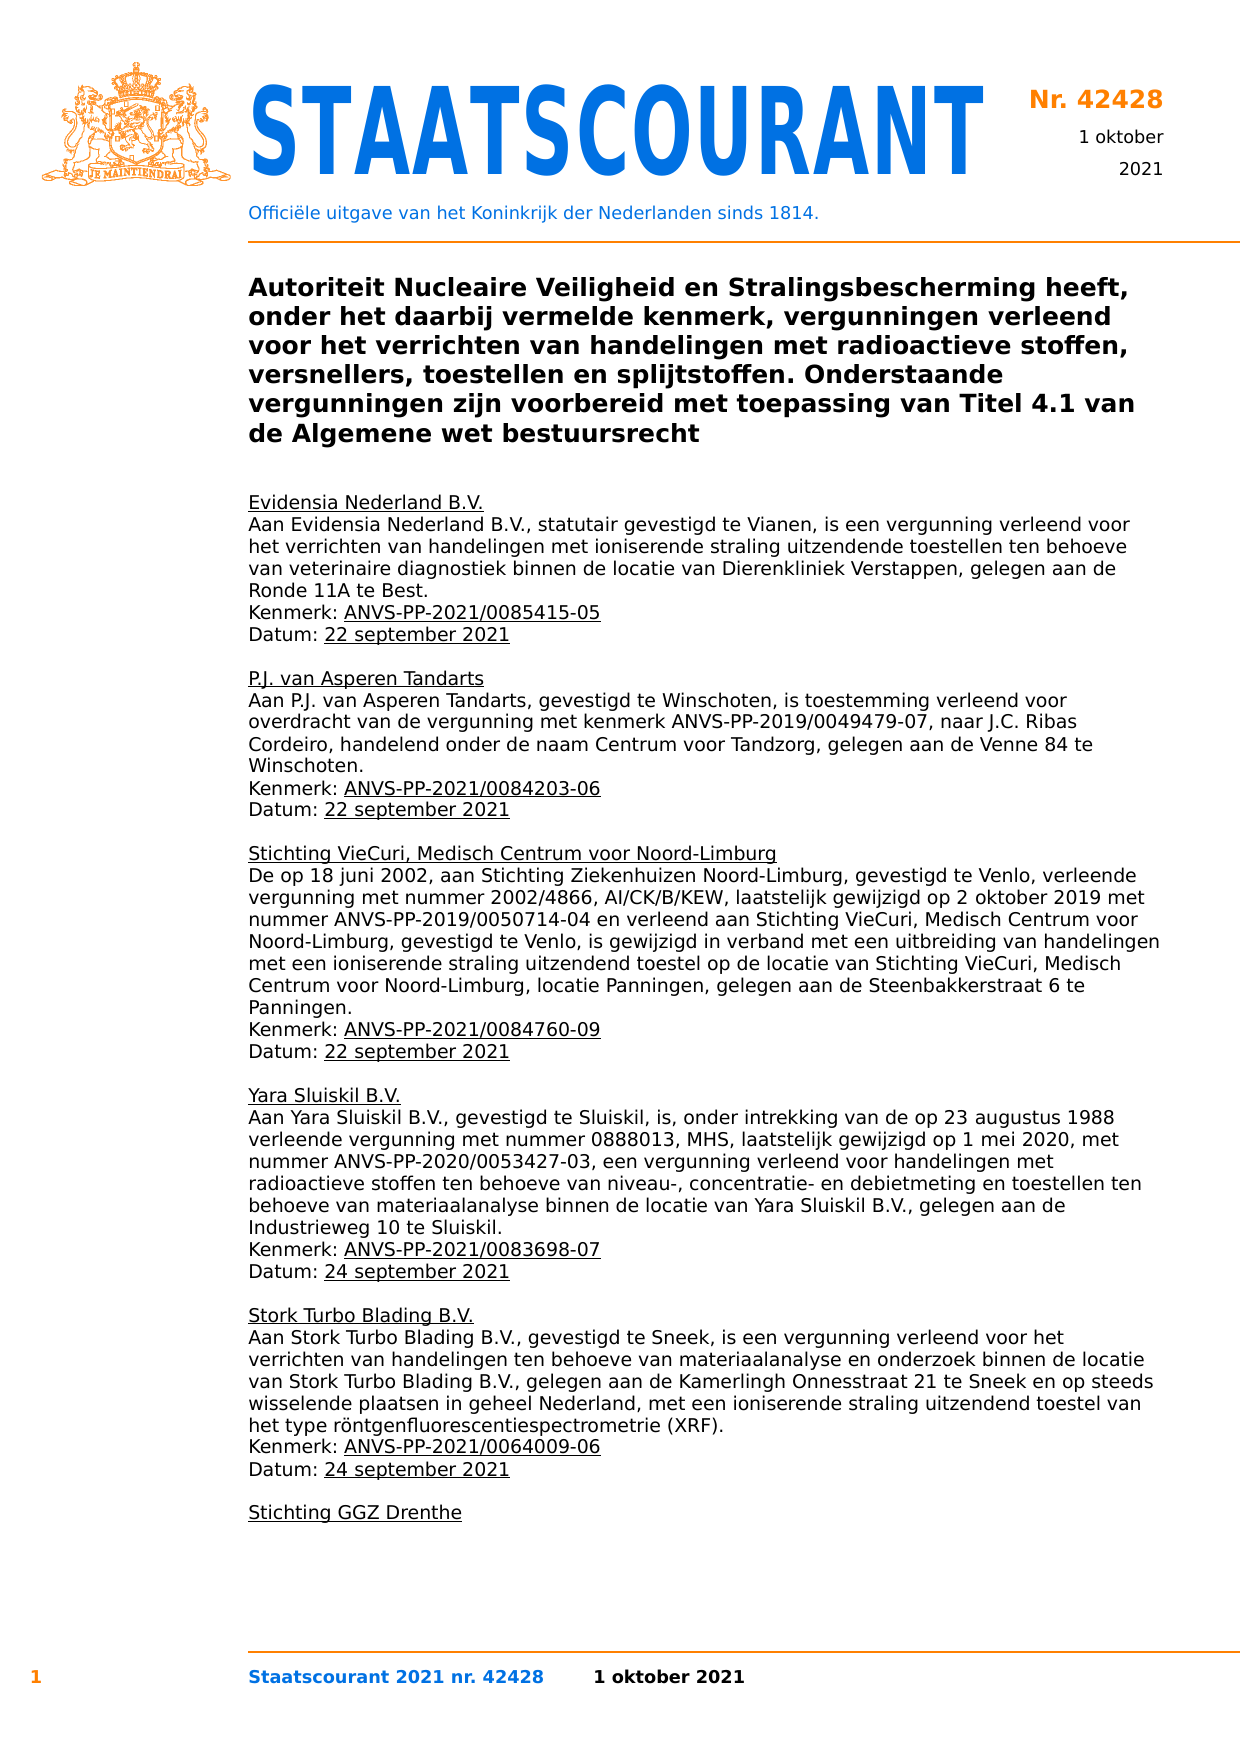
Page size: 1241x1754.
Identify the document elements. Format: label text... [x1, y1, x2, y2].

text Aan Evidensia Nederland B.V., statutair gevestigd te Vianen, is een vergunning verleend voor het verrichten van handelingen met ioniserende straling uitzendende toestellen ten behoeve van veterinaire diagnostiek binnen de locatie van Dierenkliniek Verstappen, gelegen aan de Ronde 11A te Best. [248, 514, 1163, 602]
text De op 18 juni 2002, aan Stichting Ziekenhuizen Noord-Limburg, gevestigd te Venlo, verleende vergunning met nummer 2002/4866, AI/CK/B/KEW, laatstelijk gewijzigd op 2 oktober 2019 met nummer ANVS-PP-2019/0050714-04 en verleend aan Stichting VieCuri, Medisch Centrum voor Noord-Limburg, gevestigd te Venlo, is gewijzigd in verband met een uitbreiding van handelingen met een ioniserende straling uitzendend toestel op de locatie van Stichting VieCuri, Medisch Centrum voor Noord-Limburg, locatie Panningen, gelegen aan de Steenbakkerstraat 6 te Panningen. [248, 865, 1163, 1019]
table_header STAATSCOURANT [248, 62, 998, 203]
text Datum: 22 september 2021 [248, 1041, 1163, 1063]
text Aan Stork Turbo Blading B.V., gevestigd te Sneek, is een vergunning verleend voor het verrichten van handelingen ten behoeve van materiaalanalyse en onderzoek binnen de locatie van Stork Turbo Blading B.V., gelegen aan de Kamerlingh Onnesstraat 21 te Sneek en op steeds wisselende plaatsen in geheel Nederland, met een ioniserende straling uitzendend toestel van het type röntgenfluorescentiespectrometrie (XRF). [248, 1327, 1163, 1436]
text Aan P.J. van Asperen Tandarts, gevestigd te Winschoten, is toestemming verleend voor overdracht van de vergunning met kenmerk ANVS-PP-2019/0049479-07, naar J.C. Ribas Cordeiro, handelend onder de naam Centrum voor Tandzorg, gelegen aan de Venne 84 te Winschoten. [248, 689, 1163, 777]
text Kenmerk: ANVS-PP-2021/0064009-06 [248, 1436, 1163, 1458]
text Datum: 22 september 2021 [248, 799, 1163, 821]
text Kenmerk: ANVS-PP-2021/0084760-09 [248, 1019, 1163, 1041]
subtitle Autoriteit Nucleaire Veiligheid en Stralingsbescherming heeft, onder het daarbij vermelde kenmerk, vergunningen verleend voor het verrichten van handelingen met radioactieve stoffen, versnellers, toestellen en splijtstoffen. Onderstaande vergunningen zijn voorbereid met toepassing van Titel 4.1 van de Algemene wet bestuursrecht [248, 273, 1163, 448]
text Stichting VieCuri, Medisch Centrum voor Noord-Limburg [248, 843, 1163, 865]
text Kenmerk: ANVS-PP-2021/0085415-05 [248, 602, 1163, 624]
text Stork Turbo Blading B.V. [248, 1304, 1163, 1327]
table_cell 1 oktober [998, 121, 1240, 153]
text Evidensia Nederland B.V. [248, 492, 1163, 514]
table_header [25, 62, 248, 241]
text Kenmerk: ANVS-PP-2021/0084203-06 [248, 777, 1163, 799]
text P.J. van Asperen Tandarts [248, 667, 1163, 689]
table_cell 2021 [998, 153, 1240, 203]
text Kenmerk: ANVS-PP-2021/0083698-07 [248, 1239, 1163, 1261]
picture [41, 62, 231, 186]
table_cell Officiële uitgave van het Koninkrijk der Nederlanden sinds 1814. [248, 203, 1240, 241]
text Datum: 24 september 2021 [248, 1261, 1163, 1283]
text Datum: 24 september 2021 [248, 1458, 1163, 1480]
text Aan Yara Sluiskil B.V., gevestigd te Sluiskil, is, onder intrekking van de op 23 augustus 1988 verleende vergunning met nummer 0888013, MHS, laatstelijk gewijzigd op 1 mei 2020, met nummer ANVS-PP-2020/0053427-03, een vergunning verleend voor handelingen met radioactieve stoffen ten behoeve van niveau-, concentratie- en debietmeting en toestellen ten behoeve van materiaalanalyse binnen de locatie van Yara Sluiskil B.V., gelegen aan de Industrieweg 10 te Sluiskil. [248, 1107, 1163, 1239]
table_header Nr. 42428 [998, 62, 1240, 121]
text Datum: 22 september 2021 [248, 624, 1163, 646]
text Yara Sluiskil B.V. [248, 1085, 1163, 1107]
text Stichting GGZ Drenthe [248, 1502, 1163, 1524]
